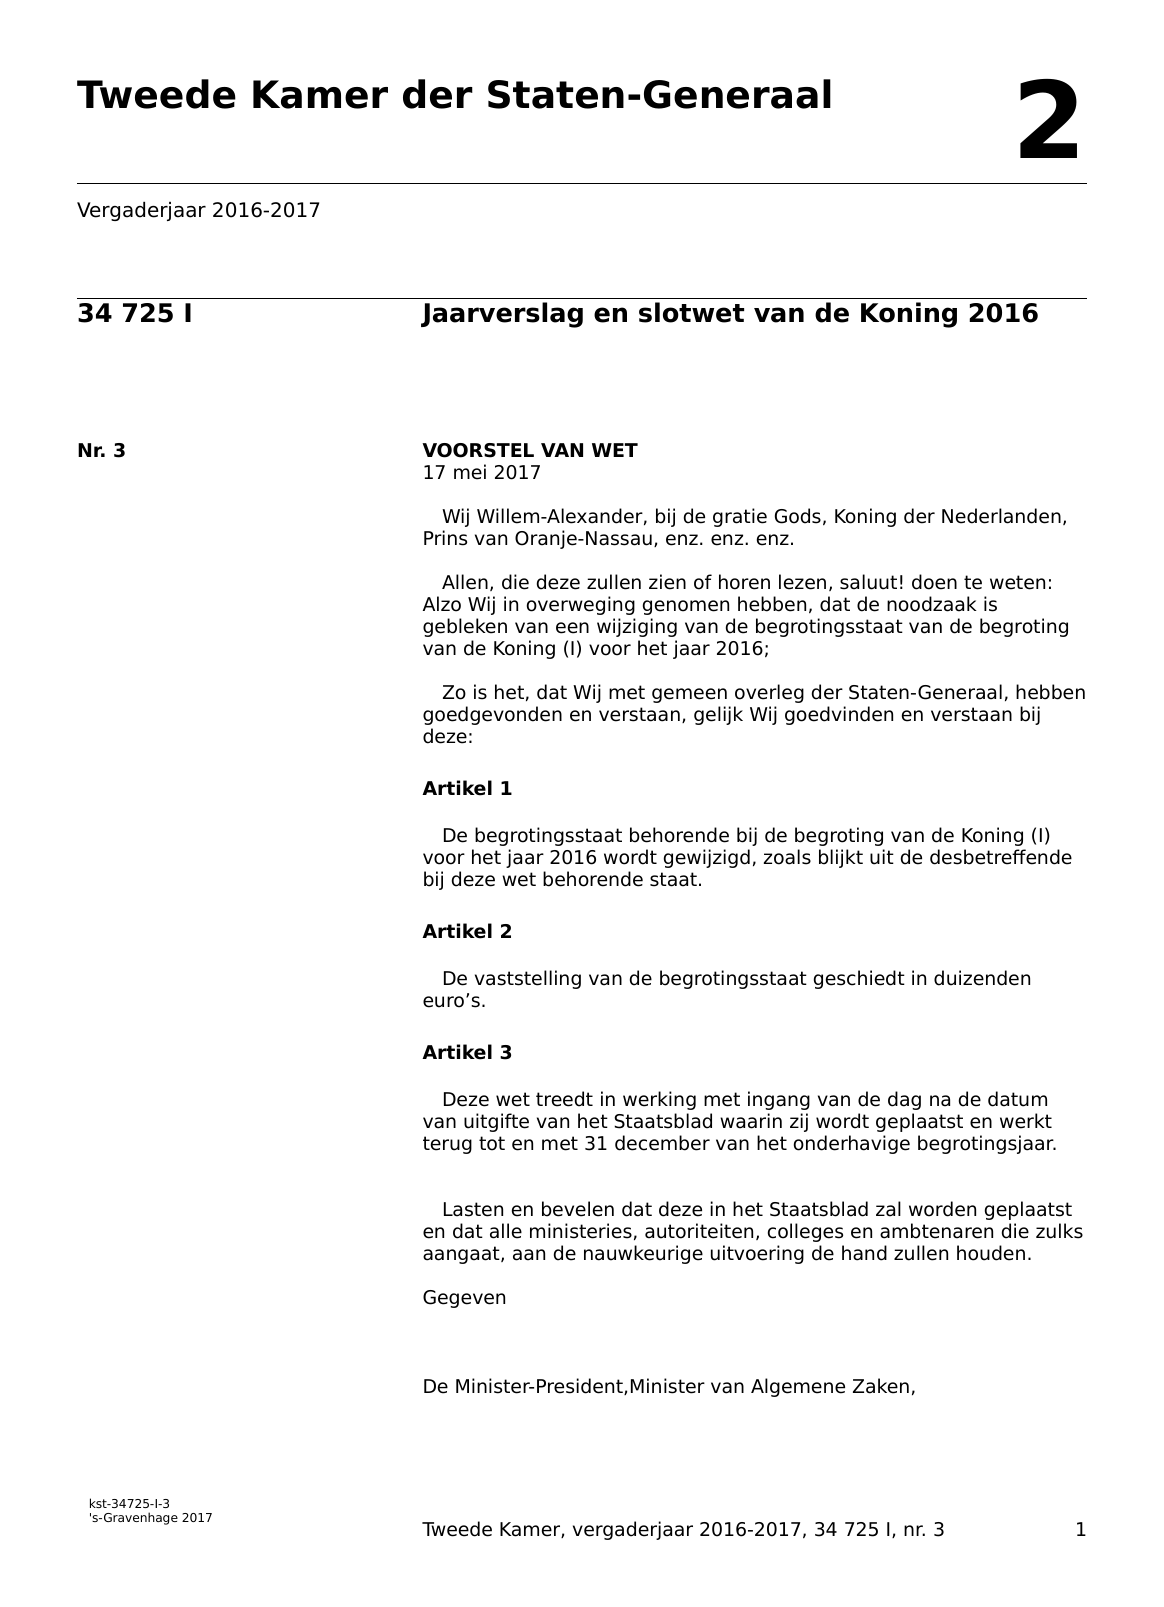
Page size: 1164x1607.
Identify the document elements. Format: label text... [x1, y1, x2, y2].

table_header Tweede Kamer der Staten-Generaal [77, 59, 886, 183]
text De Minister-President,Minister van Algemene Zaken, [422, 1376, 1087, 1398]
subtitle Nr. 3 VOORSTEL VAN WET [77, 440, 1087, 462]
subtitle 34 725 I Jaarverslag en slotwet van de Koning 2016 [77, 299, 1087, 329]
text De vaststelling van de begrotingsstaat geschiedt in duizenden euro’s. [422, 968, 1087, 1012]
text 's-Gravenhage 2017 [88, 1511, 323, 1525]
text Lasten en bevelen dat deze in het Staatsblad zal worden geplaatst en dat alle ministeries, autoriteiten, colleges en ambtenaren die zulks aangaat, aan de nauwkeurige uitvoering de hand zullen houden. [422, 1199, 1087, 1265]
table_header 2 [886, 59, 1087, 183]
text De begrotingsstaat behorende bij de begroting van de Koning (I) voor het jaar 2016 wordt gewijzigd, zoals blijkt uit de desbetreffende bij deze wet behorende staat. [422, 825, 1087, 891]
text Zo is het, dat Wij met gemeen overleg der Staten-Generaal, hebben goedgevonden en verstaan, gelijk Wij goedvinden en verstaan bij deze: [422, 682, 1087, 748]
table_cell Vergaderjaar 2016-2017 [77, 184, 1087, 298]
text Gegeven [422, 1287, 1087, 1309]
text Deze wet treedt in werking met ingang van de dag na de datum van uitgifte van het Staatsblad waarin zij wordt geplaatst en werkt terug tot en met 31 december van het onderhavige begrotingsjaar. [422, 1089, 1087, 1155]
subtitle Artikel 3 [422, 1042, 1087, 1064]
subtitle Artikel 1 [422, 778, 1087, 800]
text Allen, die deze zullen zien of horen lezen, saluut! doen te weten: Alzo Wij in overweging genomen hebben, dat de noodzaak is gebleken van een wijziging van de begrotingsstaat van de begroting van de Koning (I) voor het jaar 2016; [422, 572, 1087, 660]
subtitle Artikel 2 [422, 921, 1087, 943]
text kst-34725-I-3 [88, 1497, 323, 1511]
text 17 mei 2017 [422, 462, 1087, 484]
text Wij Willem-Alexander, bij de gratie Gods, Koning der Nederlanden, Prins van Oranje-Nassau, enz. enz. enz. [422, 506, 1087, 550]
